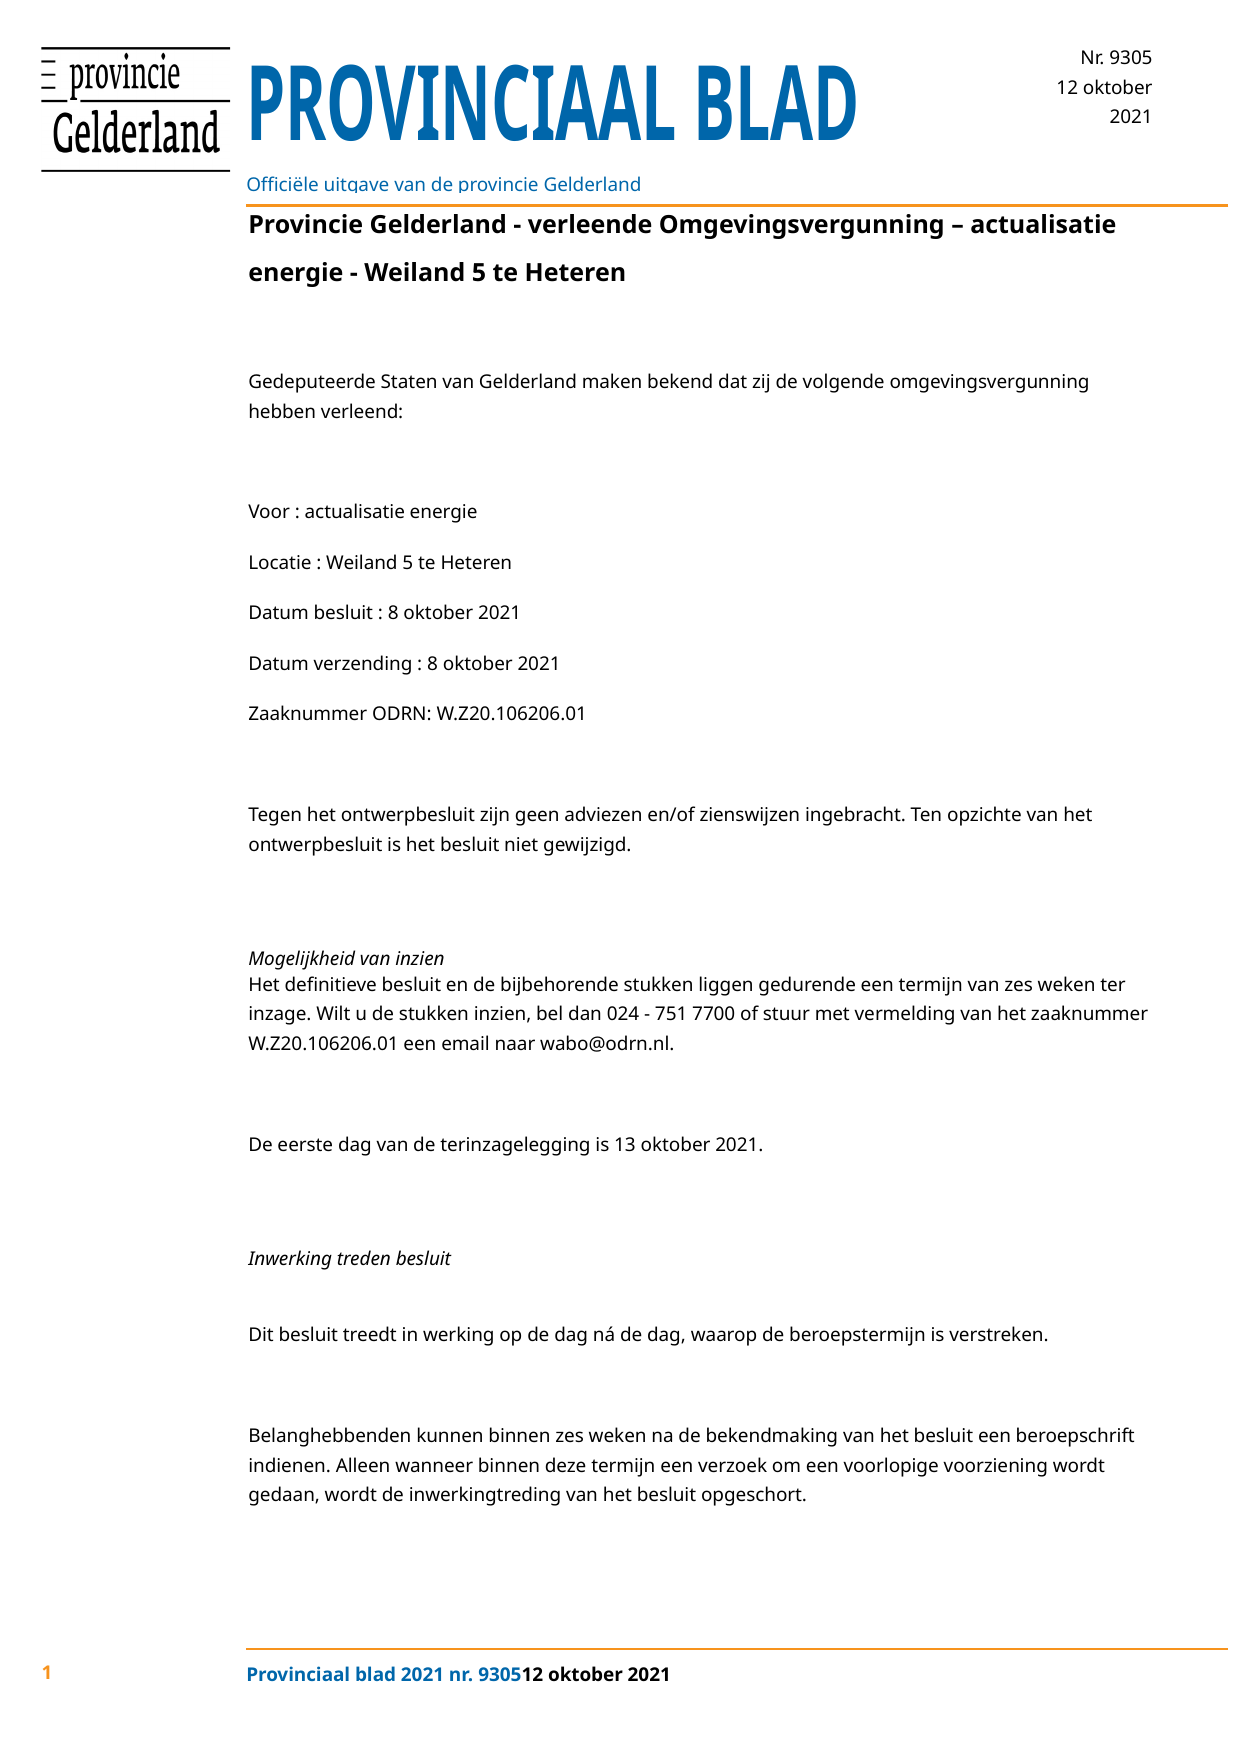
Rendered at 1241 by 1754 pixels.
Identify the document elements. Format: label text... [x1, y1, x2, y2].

text Inwerking treden besluit [248, 1245, 1152, 1271]
text Datum verzending : 8 oktober 2021 [248, 650, 1152, 676]
text Dit besluit treedt in werking op de dag ná de dag, waarop de beroepstermijn is verstreken. [248, 1321, 1152, 1347]
text Voor : actualisatie energie [248, 499, 1152, 524]
text Gedeputeerde Staten van Gelderland maken bekend dat zij de volgende omgevingsvergunning hebben verleend: [248, 368, 1152, 424]
text Zaaknummer ODRN: W.Z20.106206.01 [248, 700, 1152, 726]
text Provincie Gelderland - verleende Omgevingsvergunning – actualisatie energie - Weiland 5 te Heteren [248, 207, 1152, 288]
text Belanghebbenden kunnen binnen zes weken na de bekendmaking van het besluit een beroepschrift indienen. Alleen wanneer binnen deze termijn een verzoek om een voorlopige voorziening wordt gedaan, wordt de inwerkingtreding van het besluit opgeschort. [248, 1422, 1152, 1507]
text Tegen het ontwerpbesluit zijn geen adviezen en/of zienswijzen ingebracht. Ten opzichte van het ontwerpbesluit is het besluit niet gewijzigd. [248, 801, 1152, 857]
text Datum besluit : 8 oktober 2021 [248, 599, 1152, 625]
text Het definitieve besluit en de bijbehorende stukken liggen gedurende een termijn van zes weken ter inzage. Wilt u de stukken inzien, bel dan 024 - 751 7700 of stuur met vermelding van het zaaknummer W.Z20.106206.01 een email naar wabo@odrn.nl. [248, 971, 1152, 1056]
text Locatie : Weiland 5 te Heteren [248, 549, 1152, 575]
text De eerste dag van de terinzagelegging is 13 oktober 2021. [248, 1131, 1152, 1157]
text Mogelijkheid van inzien [248, 945, 1152, 971]
picture [41, 47, 231, 172]
